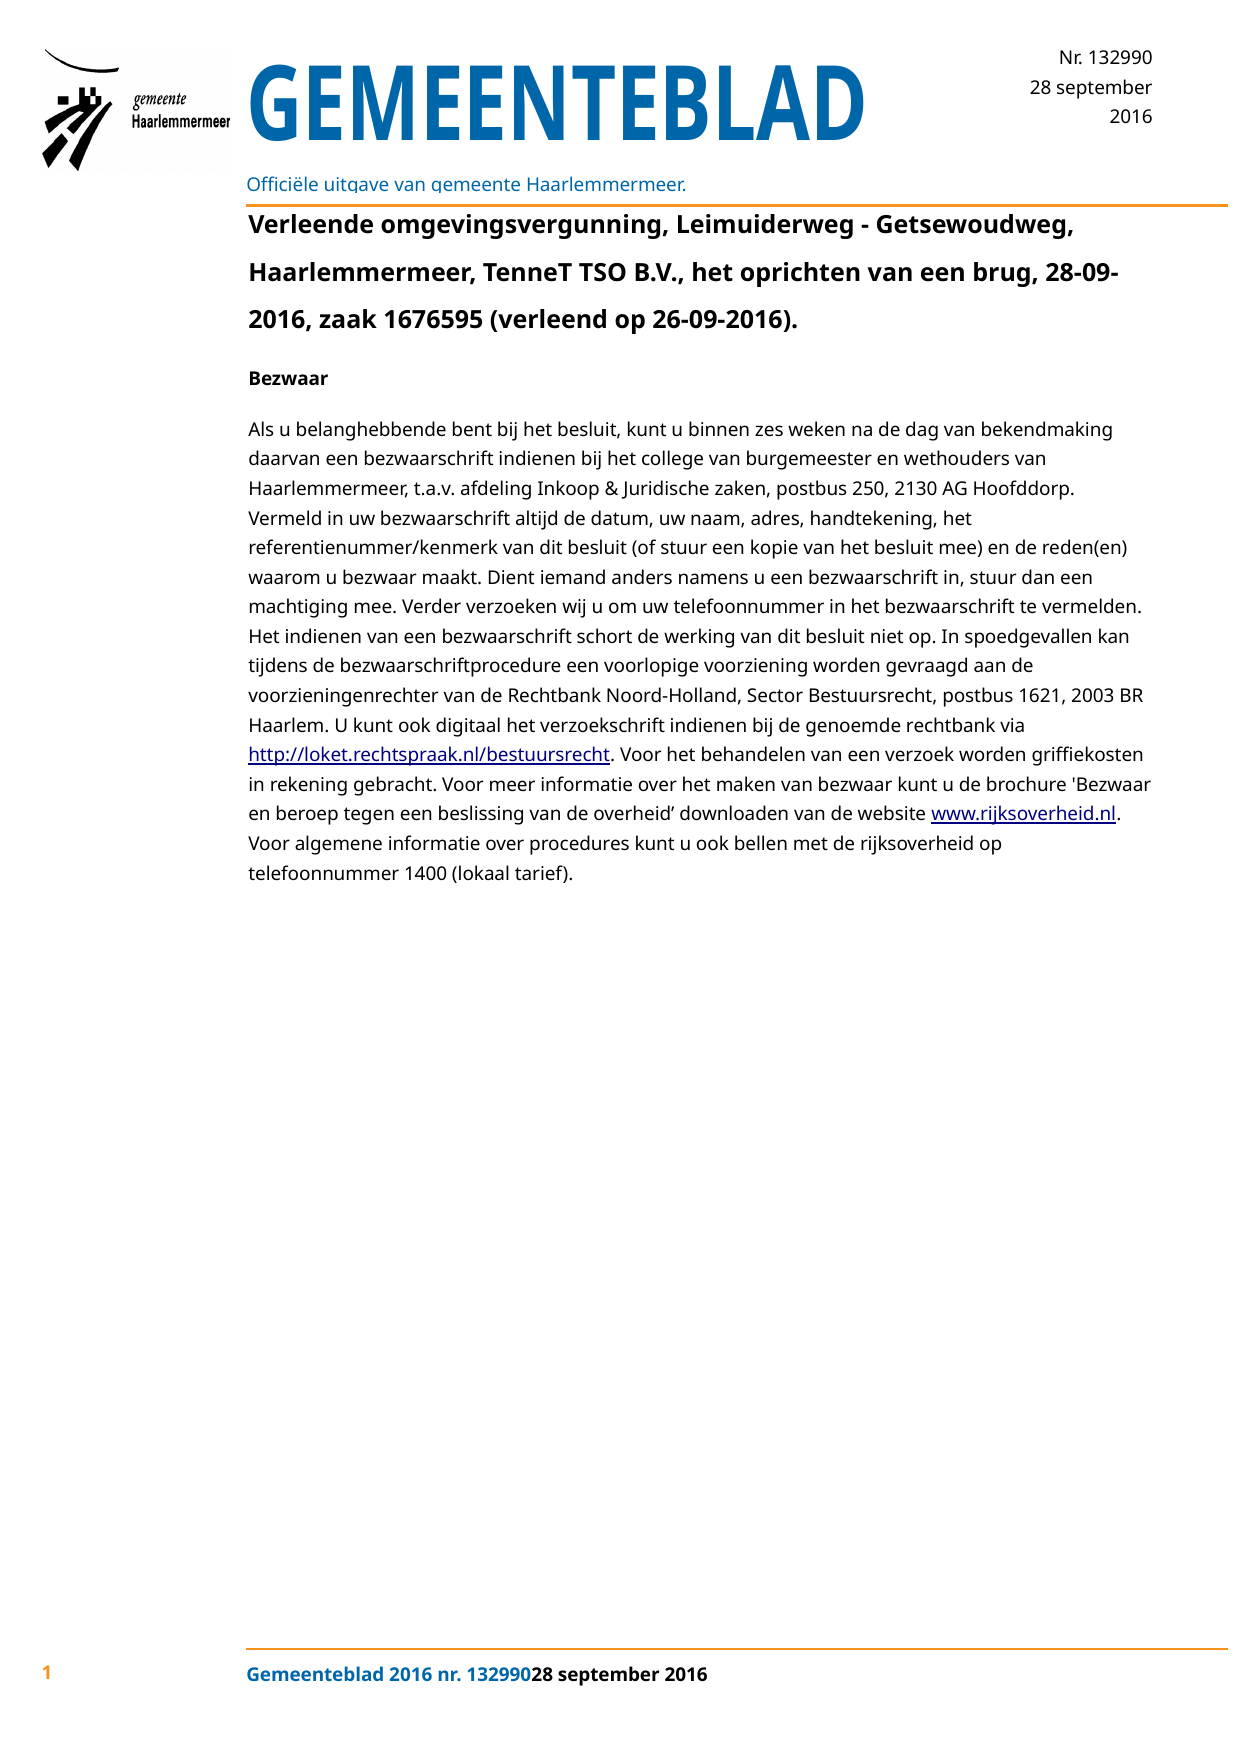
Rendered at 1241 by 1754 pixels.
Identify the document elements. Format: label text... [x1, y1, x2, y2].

text Als u belanghebbende bent bij het besluit, kunt u binnen zes weken na de dag van bekendmaking daarvan een bezwaarschrift indienen bij het college van burgemeester en wethouders van Haarlemmermeer, t.a.v. afdeling Inkoop & Juridische zaken, postbus 250, 2130 AG Hoofddorp. Vermeld in uw bezwaarschrift altijd de datum, uw naam, adres, handtekening, het referentienummer/kenmerk van dit besluit (of stuur een kopie van het besluit mee) en de reden(en) waarom u bezwaar maakt. Dient iemand anders namens u een bezwaarschrift in, stuur dan een machtiging mee. Verder verzoeken wij u om uw telefoonnummer in het bezwaarschrift te vermelden. Het indienen van een bezwaarschrift schort de werking van dit besluit niet op. In spoedgevallen kan tijdens de bezwaarschriftprocedure een voorlopige voorziening worden gevraagd aan de voorzieningenrechter van de Rechtbank Noord-Holland, Sector Bestuursrecht, postbus 1621, 2003 BR Haarlem. U kunt ook digitaal het verzoekschrift indienen bij de genoemde rechtbank via http://loket.rechtspraak.nl/bestuursrecht. Voor het behandelen van een verzoek worden griffiekosten in rekening gebracht. Voor meer informatie over het maken van bezwaar kunt u de brochure 'Bezwaar en beroep tegen een beslissing van de overheid’ downloaden van de website www.rijksoverheid.nl. Voor algemene informatie over procedures kunt u ook bellen met de rijksoverheid op telefoonnummer 1400 (lokaal tarief). [248, 416, 1152, 885]
picture [41, 47, 231, 172]
text Verleende omgevingsvergunning, Leimuiderweg - Getsewoudweg, Haarlemmermeer, TenneT TSO B.V., het oprichten van een brug, 28-09-2016, zaak 1676595 (verleend op 26-09-2016). [248, 207, 1152, 336]
text Bezwaar [248, 366, 1152, 391]
